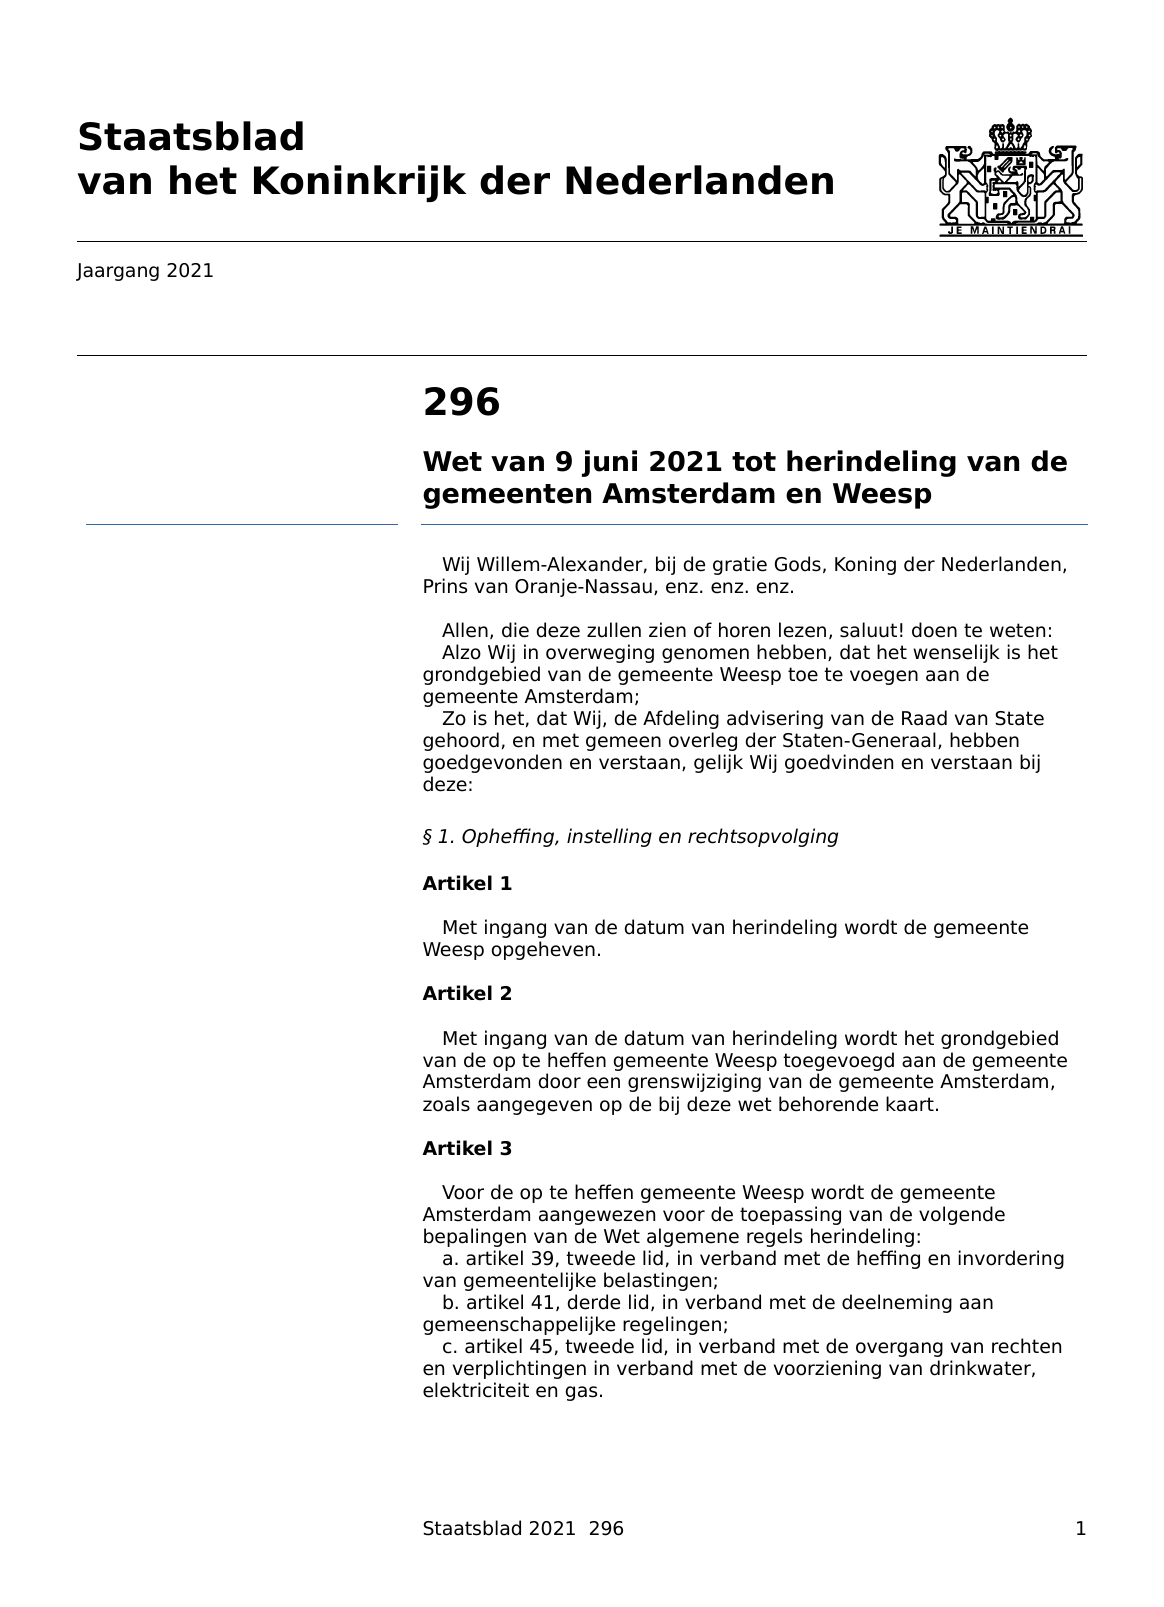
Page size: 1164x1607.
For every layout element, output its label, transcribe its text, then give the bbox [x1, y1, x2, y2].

subtitle Artikel 3 [422, 1138, 1087, 1159]
text Wet van 9 juni 2021 tot herindeling van de gemeenten Amsterdam en Weesp [422, 447, 1087, 510]
text Met ingang van de datum van herindeling wordt het grondgebied van de op te heffen gemeente Weesp toegevoegd aan de gemeente Amsterdam door een grenswijziging van de gemeente Amsterdam, zoals aangegeven op de bij deze wet behorende kaart. [422, 1027, 1087, 1115]
table_cell Jaargang 2021 [77, 242, 1087, 355]
picture [936, 115, 1087, 240]
text Voor de op te heffen gemeente Weesp wordt de gemeente Amsterdam aangewezen voor de toepassing van de volgende bepalingen van de Wet algemene regels herindeling: [422, 1182, 1087, 1248]
table_header Staatsblad van het Koninkrijk der Nederlanden [77, 100, 886, 241]
text c. artikel 45, tweede lid, in verband met de overgang van rechten en verplichtingen in verband met de voorziening van drinkwater, elektriciteit en gas. [422, 1336, 1087, 1402]
text Alzo Wij in overweging genomen hebben, dat het wenselijk is het grondgebied van de gemeente Weesp toe te voegen aan de gemeente Amsterdam; [422, 642, 1087, 708]
text b. artikel 41, derde lid, in verband met de deelneming aan gemeenschappelijke regelingen; [422, 1292, 1087, 1336]
subtitle Artikel 1 [422, 873, 1087, 895]
subtitle 296 [422, 381, 1087, 424]
table_header [886, 100, 1087, 241]
subtitle Artikel 2 [422, 983, 1087, 1005]
text Wij Willem-Alexander, bij de gratie Gods, Koning der Nederlanden, Prins van Oranje-Nassau, enz. enz. enz. [422, 554, 1087, 598]
subtitle § 1. Opheffing, instelling en rechtsopvolging [422, 826, 1087, 848]
text Zo is het, dat Wij, de Afdeling advisering van de Raad van State gehoord, en met gemeen overleg der Staten-Generaal, hebben goedgevonden en verstaan, gelijk Wij goedvinden en verstaan bij deze: [422, 708, 1087, 796]
text Allen, die deze zullen zien of horen lezen, saluut! doen te weten: [422, 620, 1087, 642]
text a. artikel 39, tweede lid, in verband met de heffing en invordering van gemeentelijke belastingen; [422, 1248, 1087, 1292]
text Met ingang van de datum van herindeling wordt de gemeente Weesp opgeheven. [422, 917, 1087, 961]
